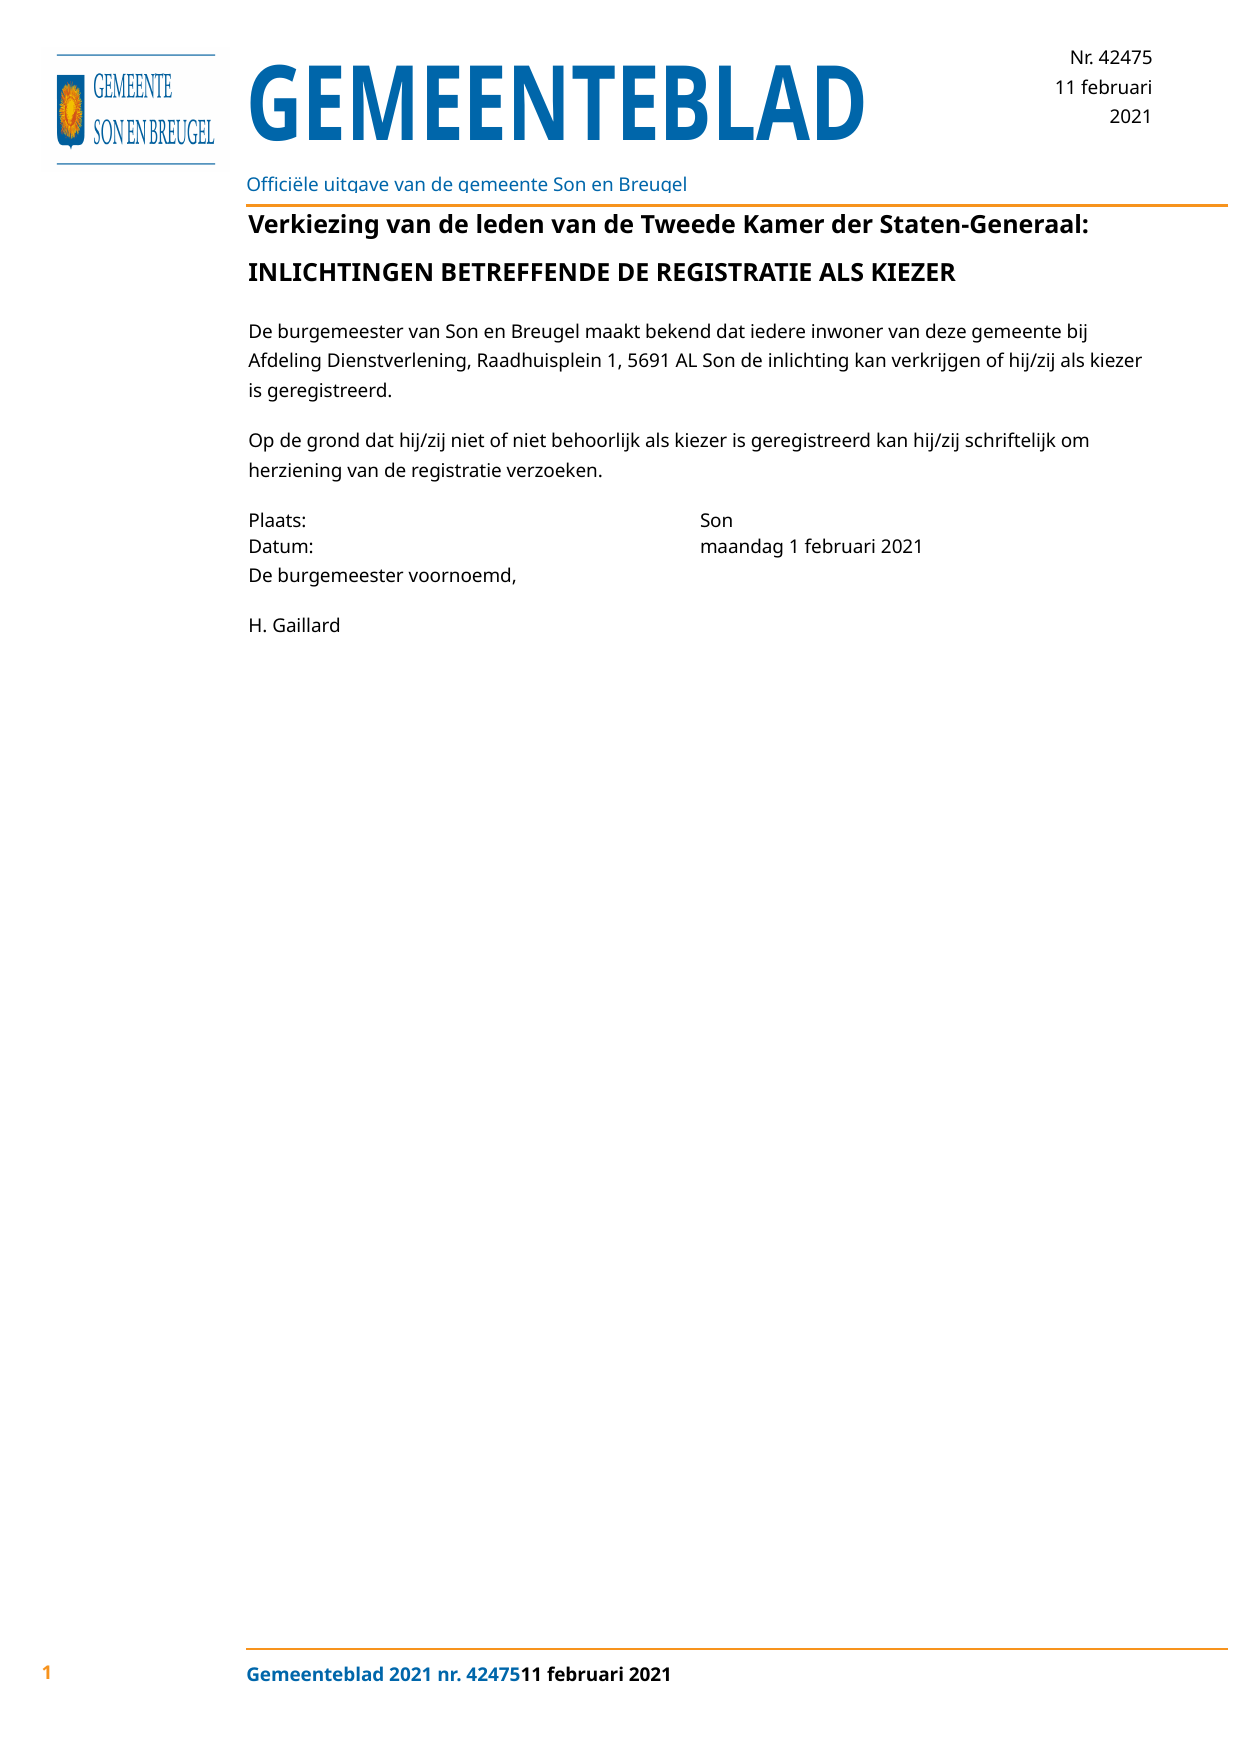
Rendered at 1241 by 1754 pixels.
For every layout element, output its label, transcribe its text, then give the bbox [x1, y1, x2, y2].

text De burgemeester van Son en Breugel maakt bekend dat iedere inwoner van deze gemeente bij Afdeling Dienstverlening, Raadhuisplein 1, 5691 AL Son de inlichting kan verkrijgen of hij/zij als kiezer is geregistreerd. [248, 318, 1152, 403]
text De burgemeester voornoemd, [248, 562, 1152, 588]
table_header Plaats: [248, 508, 700, 533]
table_cell maandag 1 februari 2021 [700, 533, 1152, 559]
table_header Son [700, 508, 1152, 533]
text Verkiezing van de leden van de Tweede Kamer der Staten-Generaal: INLICHTINGEN BETREFFENDE DE REGISTRATIE ALS KIEZER [248, 207, 1152, 288]
table_cell Datum: [248, 533, 700, 559]
text H. Gaillard [248, 613, 1152, 638]
picture [41, 47, 231, 172]
text Op de grond dat hij/zij niet of niet behoorlijk als kiezer is geregistreerd kan hij/zij schriftelijk om herziening van de registratie verzoeken. [248, 427, 1152, 483]
